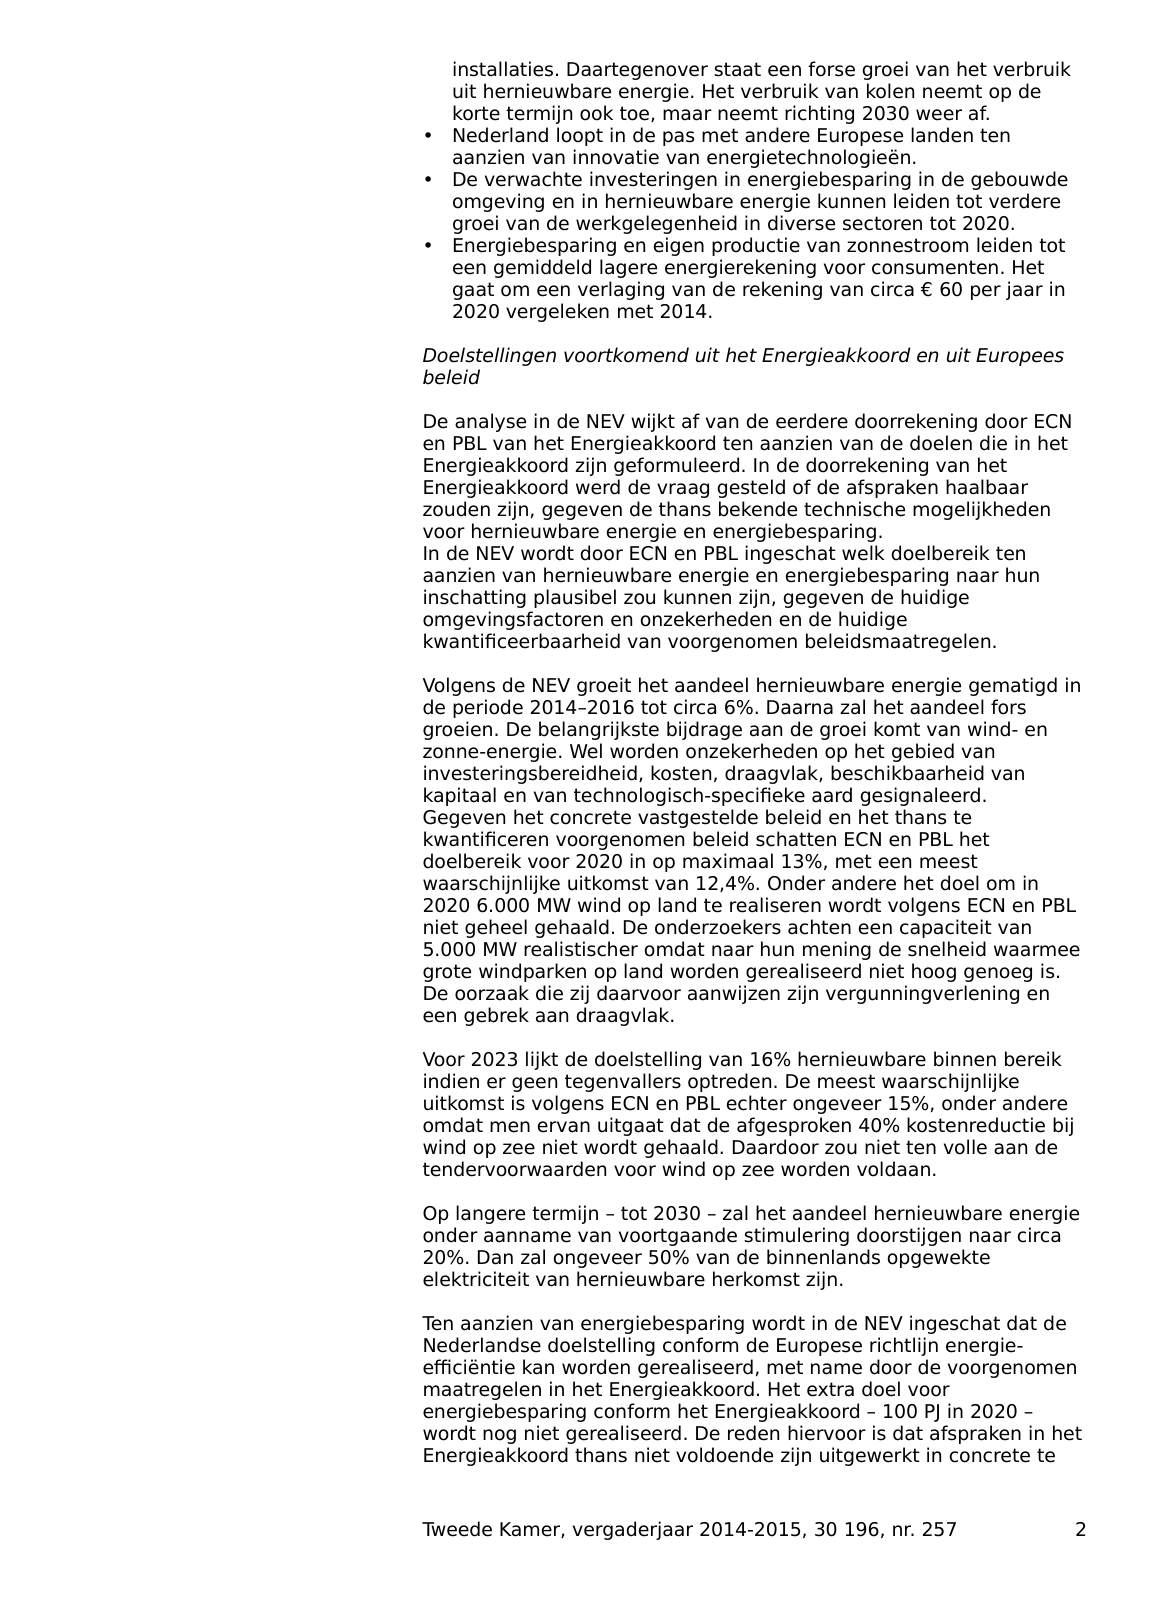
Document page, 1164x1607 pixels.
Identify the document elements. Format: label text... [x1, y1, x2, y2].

text De analyse in de NEV wijkt af van de eerdere doorrekening door ECN en PBL van het Energieakkoord ten aanzien van de doelen die in het Energieakkoord zijn geformuleerd. In de doorrekening van het Energieakkoord werd de vraag gesteld of de afspraken haalbaar zouden zijn, gegeven de thans bekende technische mogelijkheden voor hernieuwbare energie en energiebesparing. [422, 411, 1087, 543]
text installaties. Daartegenover staat een forse groei van het verbruik uit hernieuwbare energie. Het verbruik van kolen neemt op de korte termijn ook toe, maar neemt richting 2030 weer af. [422, 59, 1087, 125]
text • Energiebesparing en eigen productie van zonnestroom leiden tot een gemiddeld lagere energierekening voor consumenten. Het gaat om een verlaging van de rekening van circa € 60 per jaar in 2020 vergeleken met 2014. [422, 235, 1087, 323]
text Ten aanzien van energiebesparing wordt in de NEV ingeschat dat de Nederlandse doelstelling conform de Europese richtlijn energie-efficiëntie kan worden gerealiseerd, met name door de voorgenomen maatregelen in het Energieakkoord. Het extra doel voor energiebesparing conform het Energieakkoord – 100 PJ in 2020 – wordt nog niet gerealiseerd. De reden hiervoor is dat afspraken in het Energieakkoord thans niet voldoende zijn uitgewerkt in concrete te [422, 1313, 1087, 1467]
text Op langere termijn – tot 2030 – zal het aandeel hernieuwbare energie onder aanname van voortgaande stimulering doorstijgen naar circa 20%. Dan zal ongeveer 50% van de binnenlands opgewekte elektriciteit van hernieuwbare herkomst zijn. [422, 1203, 1087, 1291]
text In de NEV wordt door ECN en PBL ingeschat welk doelbereik ten aanzien van hernieuwbare energie en energiebesparing naar hun inschatting plausibel zou kunnen zijn, gegeven de huidige omgevingsfactoren en onzekerheden en de huidige kwantificeerbaarheid van voorgenomen beleidsmaatregelen. [422, 543, 1087, 653]
subtitle Doelstellingen voortkomend uit het Energieakkoord en uit Europees beleid [422, 345, 1087, 389]
text Voor 2023 lijkt de doelstelling van 16% hernieuwbare binnen bereik indien er geen tegenvallers optreden. De meest waarschijnlijke uitkomst is volgens ECN en PBL echter ongeveer 15%, onder andere omdat men ervan uitgaat dat de afgesproken 40% kostenreductie bij wind op zee niet wordt gehaald. Daardoor zou niet ten volle aan de tendervoorwaarden voor wind op zee worden voldaan. [422, 1049, 1087, 1181]
text • De verwachte investeringen in energiebesparing in de gebouwde omgeving en in hernieuwbare energie kunnen leiden tot verdere groei van de werkgelegenheid in diverse sectoren tot 2020. [422, 169, 1087, 235]
text Gegeven het concrete vastgestelde beleid en het thans te kwantificeren voorgenomen beleid schatten ECN en PBL het doelbereik voor 2020 in op maximaal 13%, met een meest waarschijnlijke uitkomst van 12,4%. Onder andere het doel om in 2020 6.000 MW wind op land te realiseren wordt volgens ECN en PBL niet geheel gehaald. De onderzoekers achten een capaciteit van 5.000 MW realistischer omdat naar hun mening de snelheid waarmee grote windparken op land worden gerealiseerd niet hoog genoeg is. De oorzaak die zij daarvoor aanwijzen zijn vergunningverlening en een gebrek aan draagvlak. [422, 807, 1087, 1027]
text • Nederland loopt in de pas met andere Europese landen ten aanzien van innovatie van energietechnologieën. [422, 125, 1087, 169]
text Volgens de NEV groeit het aandeel hernieuwbare energie gematigd in de periode 2014–2016 tot circa 6%. Daarna zal het aandeel fors groeien. De belangrijkste bijdrage aan de groei komt van wind- en zonne-energie. Wel worden onzekerheden op het gebied van investeringsbereidheid, kosten, draagvlak, beschikbaarheid van kapitaal en van technologisch-specifieke aard gesignaleerd. [422, 675, 1087, 807]
